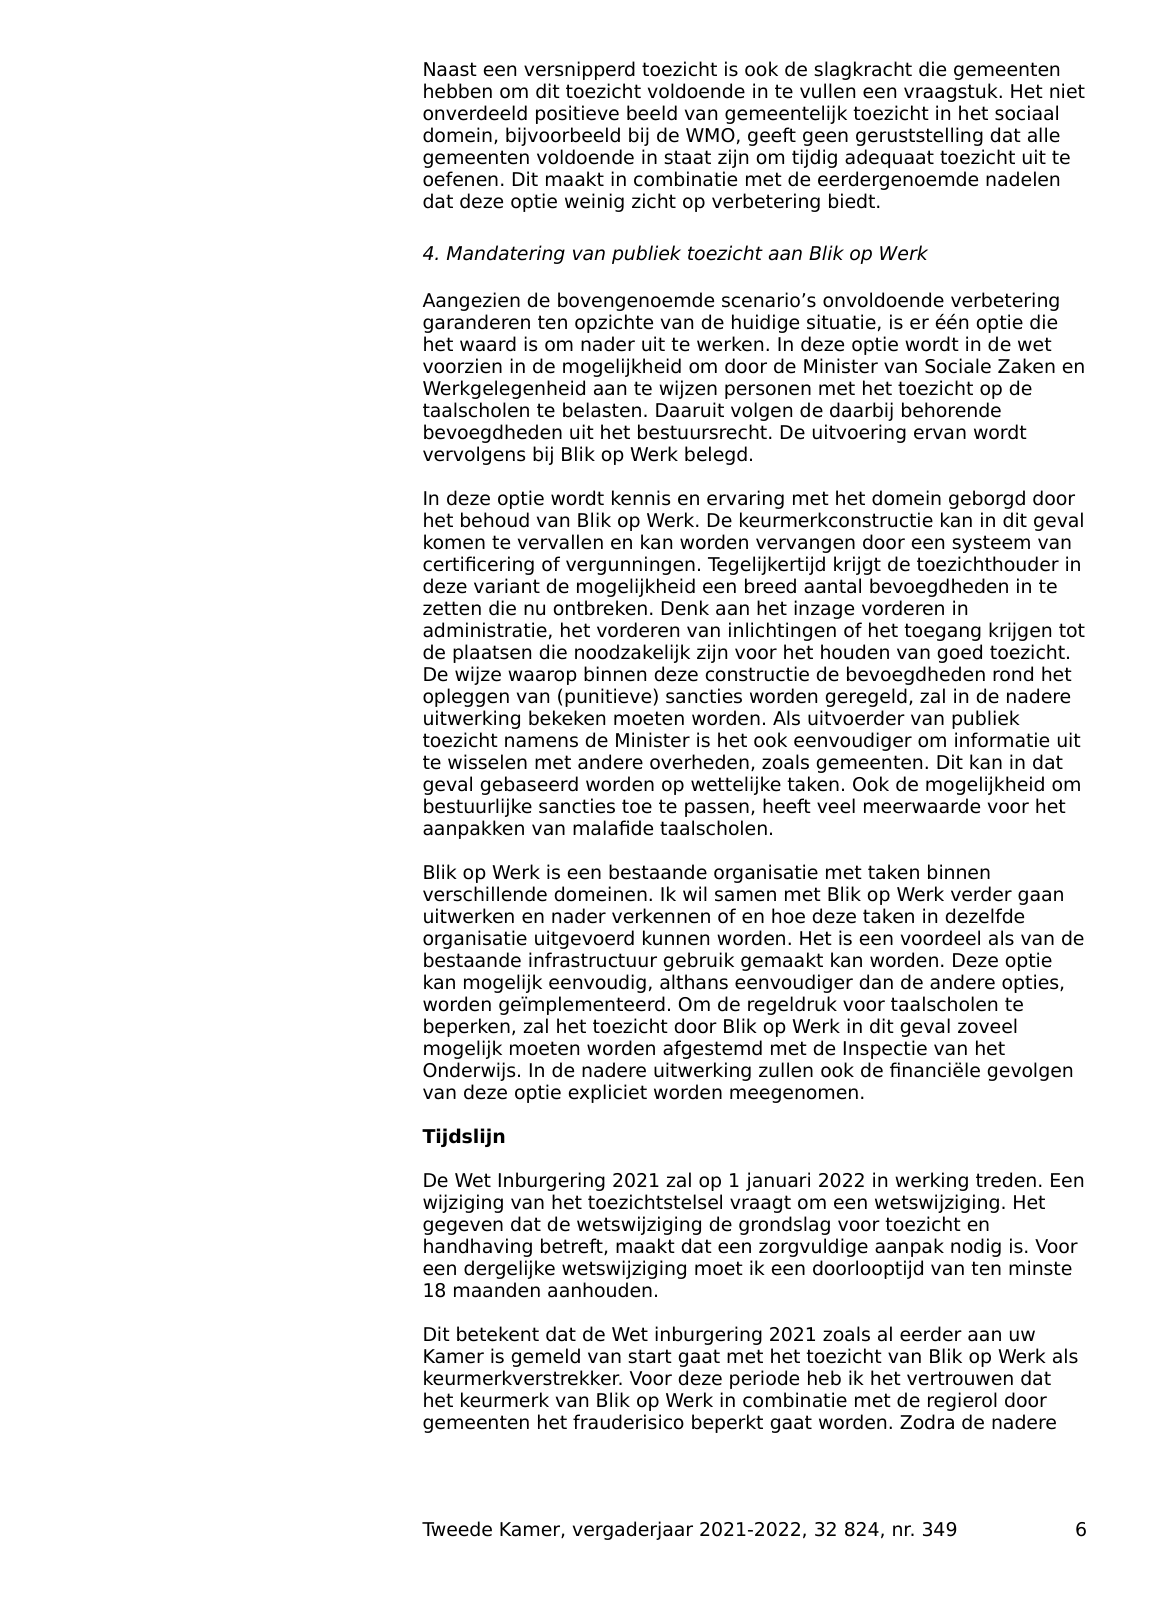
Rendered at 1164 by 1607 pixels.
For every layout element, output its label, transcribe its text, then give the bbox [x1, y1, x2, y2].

text In deze optie wordt kennis en ervaring met het domein geborgd door het behoud van Blik op Werk. De keurmerkconstructie kan in dit geval komen te vervallen en kan worden vervangen door een systeem van certificering of vergunningen. Tegelijkertijd krijgt de toezichthouder in deze variant de mogelijkheid een breed aantal bevoegdheden in te zetten die nu ontbreken. Denk aan het inzage vorderen in administratie, het vorderen van inlichtingen of het toegang krijgen tot de plaatsen die noodzakelijk zijn voor het houden van goed toezicht. De wijze waarop binnen deze constructie de bevoegdheden rond het opleggen van (punitieve) sancties worden geregeld, zal in de nadere uitwerking bekeken moeten worden. Als uitvoerder van publiek toezicht namens de Minister is het ook eenvoudiger om informatie uit te wisselen met andere overheden, zoals gemeenten. Dit kan in dat geval gebaseerd worden op wettelijke taken. Ook de mogelijkheid om bestuurlijke sancties toe te passen, heeft veel meerwaarde voor het aanpakken van malafide taalscholen. [422, 488, 1087, 839]
text Aangezien de bovengenoemde scenario’s onvoldoende verbetering garanderen ten opzichte van de huidige situatie, is er één optie die het waard is om nader uit te werken. In deze optie wordt in de wet voorzien in de mogelijkheid om door de Minister van Sociale Zaken en Werkgelegenheid aan te wijzen personen met het toezicht op de taalscholen te belasten. Daaruit volgen de daarbij behorende bevoegdheden uit het bestuursrecht. De uitvoering ervan wordt vervolgens bij Blik op Werk belegd. [422, 290, 1087, 466]
text De Wet Inburgering 2021 zal op 1 januari 2022 in werking treden. Een wijziging van het toezichtstelsel vraagt om een wetswijziging. Het gegeven dat de wetswijziging de grondslag voor toezicht en handhaving betreft, maakt dat een zorgvuldige aanpak nodig is. Voor een dergelijke wetswijziging moet ik een doorlooptijd van ten minste 18 maanden aanhouden. [422, 1170, 1087, 1302]
subtitle Tijdslijn [422, 1126, 1087, 1148]
text Blik op Werk is een bestaande organisatie met taken binnen verschillende domeinen. Ik wil samen met Blik op Werk verder gaan uitwerken en nader verkennen of en hoe deze taken in dezelfde organisatie uitgevoerd kunnen worden. Het is een voordeel als van de bestaande infrastructuur gebruik gemaakt kan worden. Deze optie kan mogelijk eenvoudig, althans eenvoudiger dan de andere opties, worden geïmplementeerd. Om de regeldruk voor taalscholen te beperken, zal het toezicht door Blik op Werk in dit geval zoveel mogelijk moeten worden afgestemd met de Inspectie van het Onderwijs. In de nadere uitwerking zullen ook de financiële gevolgen van deze optie expliciet worden meegenomen. [422, 862, 1087, 1103]
subtitle 4. Mandatering van publiek toezicht aan Blik op Werk [422, 243, 1087, 265]
text Dit betekent dat de Wet inburgering 2021 zoals al eerder aan uw Kamer is gemeld van start gaat met het toezicht van Blik op Werk als keurmerkverstrekker. Voor deze periode heb ik het vertrouwen dat het keurmerk van Blik op Werk in combinatie met de regierol door gemeenten het frauderisico beperkt gaat worden. Zodra de nadere [422, 1324, 1087, 1434]
text Naast een versnipperd toezicht is ook de slagkracht die gemeenten hebben om dit toezicht voldoende in te vullen een vraagstuk. Het niet onverdeeld positieve beeld van gemeentelijk toezicht in het sociaal domein, bijvoorbeeld bij de WMO, geeft geen geruststelling dat alle gemeenten voldoende in staat zijn om tijdig adequaat toezicht uit te oefenen. Dit maakt in combinatie met de eerdergenoemde nadelen dat deze optie weinig zicht op verbetering biedt. [422, 59, 1087, 213]
